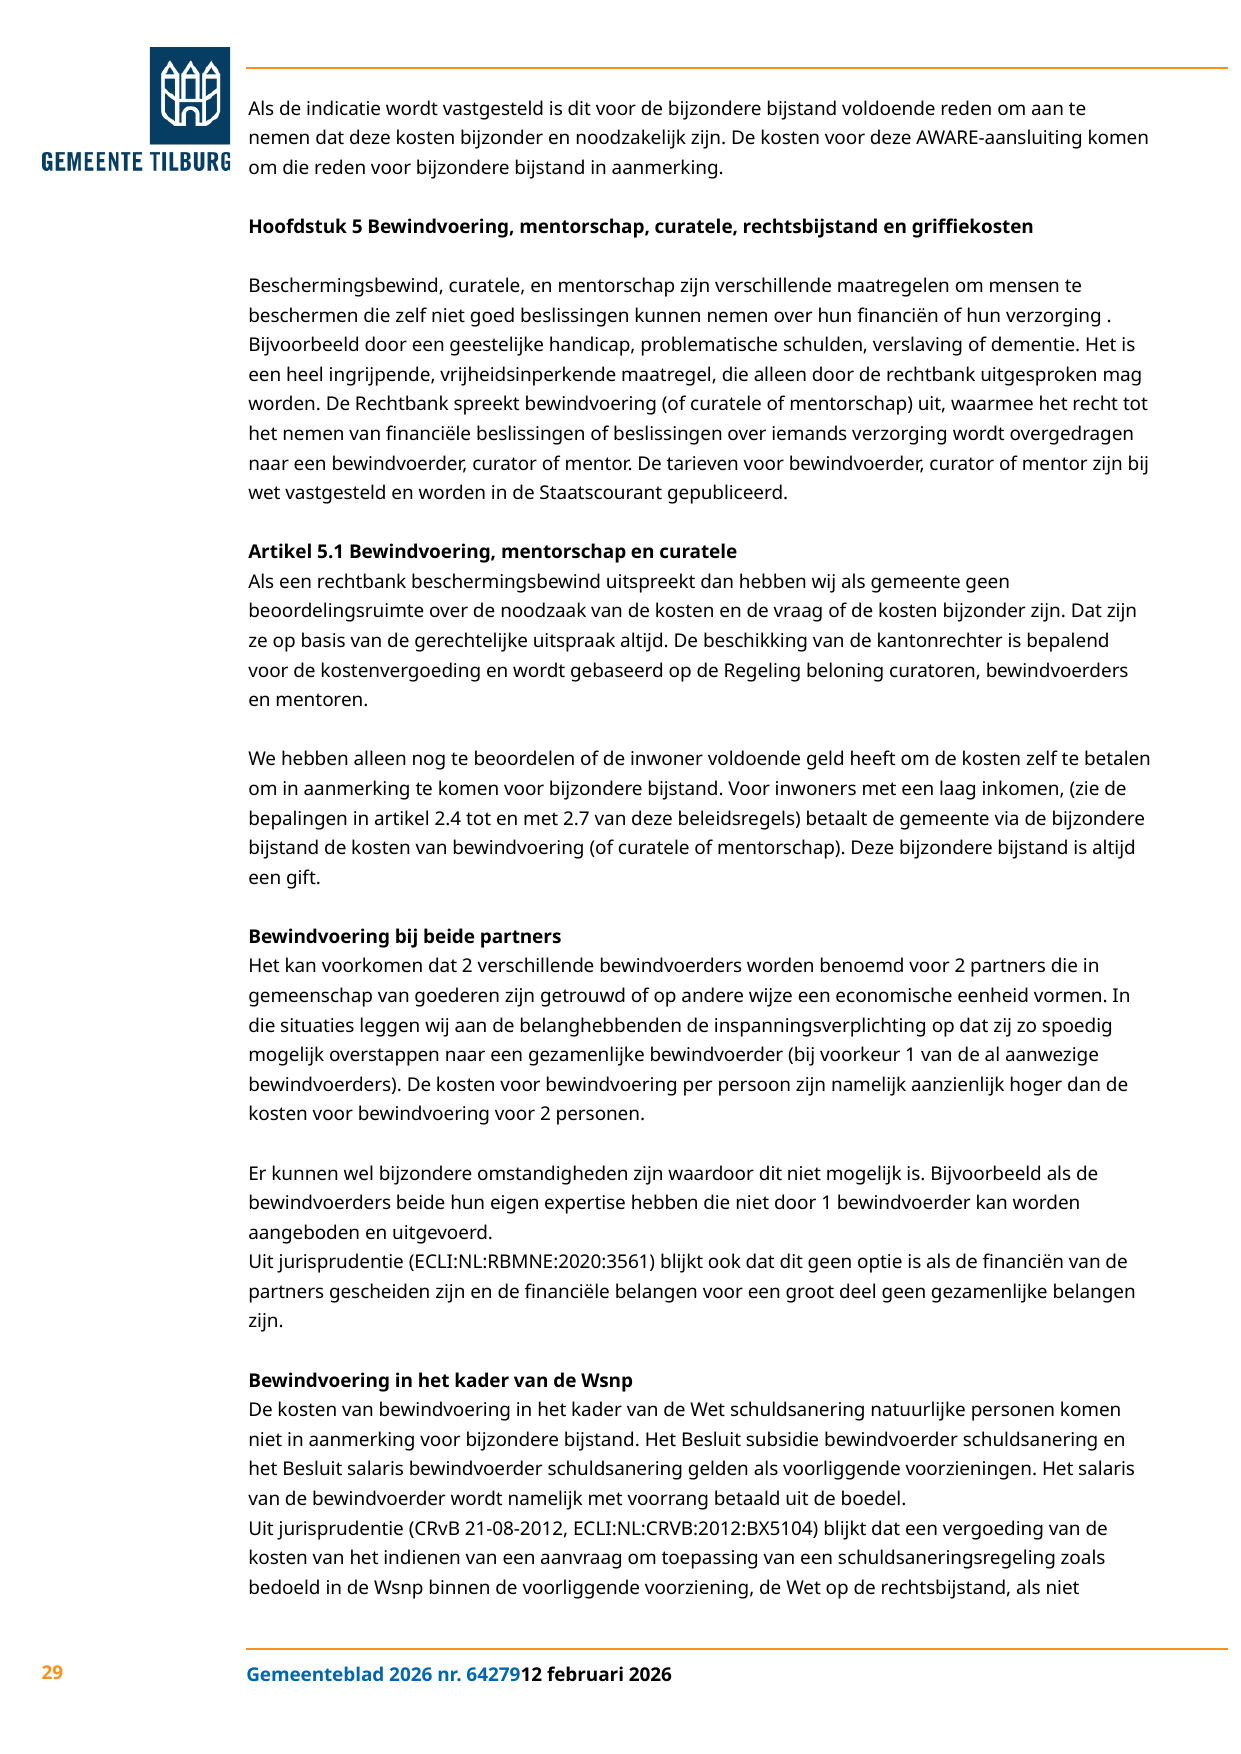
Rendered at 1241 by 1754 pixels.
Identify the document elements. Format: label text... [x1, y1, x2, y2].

text Als een rechtbank beschermingsbewind uitspreekt dan hebben wij als gemeente geen beoordelingsruimte over de noodzaak van de kosten en de vraag of de kosten bijzonder zijn. Dat zijn ze op basis van de gerechtelijke uitspraak altijd. De beschikking van de kantonrechter is bepalend voor de kostenvergoeding en wordt gebaseerd op de Regeling beloning curatoren, bewindvoerders en mentoren. [248, 568, 1152, 712]
text Het kan voorkomen dat 2 verschillende bewindvoerders worden benoemd voor 2 partners die in gemeenschap van goederen zijn getrouwd of op andere wijze een economische eenheid vormen. In die situaties leggen wij aan de belanghebbenden de inspanningsverplichting op dat zij zo spoedig mogelijk overstappen naar een gezamenlijke bewindvoerder (bij voorkeur 1 van de al aanwezige bewindvoerders). De kosten voor bewindvoering per persoon zijn namelijk aanzienlijk hoger dan de kosten voor bewindvoering voor 2 personen. [248, 953, 1152, 1126]
text Bewindvoering bij beide partners [248, 923, 1152, 949]
text Als de indicatie wordt vastgesteld is dit voor de bijzondere bijstand voldoende reden om aan te nemen dat deze kosten bijzonder en noodzakelijk zijn. De kosten voor deze AWARE-aansluiting komen om die reden voor bijzondere bijstand in aanmerking. [248, 95, 1152, 180]
text We hebben alleen nog te beoordelen of de inwoner voldoende geld heeft om de kosten zelf te betalen om in aanmerking te komen voor bijzondere bijstand. Voor inwoners met een laag inkomen, (zie de bepalingen in artikel 2.4 tot en met 2.7 van deze beleidsregels) betaalt de gemeente via de bijzondere bijstand de kosten van bewindvoering (of curatele of mentorschap). Deze bijzondere bijstand is altijd een gift. [248, 746, 1152, 890]
picture [41, 47, 231, 172]
text Beschermingsbewind, curatele, en mentorschap zijn verschillende maatregelen om mensen te beschermen die zelf niet goed beslissingen kunnen nemen over hun financiën of hun verzorging . Bijvoorbeeld door een geestelijke handicap, problematische schulden, verslaving of dementie. Het is een heel ingrijpende, vrijheidsinperkende maatregel, die alleen door de rechtbank uitgesproken mag worden. De Rechtbank spreekt bewindvoering (of curatele of mentorschap) uit, waarmee het recht tot het nemen van financiële beslissingen of beslissingen over iemands verzorging wordt overgedragen naar een bewindvoerder, curator of mentor. De tarieven voor bewindvoerder, curator of mentor zijn bij wet vastgesteld en worden in de Staatscourant gepubliceerd. [248, 272, 1152, 505]
text Hoofdstuk 5 Bewindvoering, mentorschap, curatele, rechtsbijstand en griffiekosten [248, 213, 1152, 239]
text Uit jurisprudentie (ECLI:NL:RBMNE:2020:3561) blijkt ook dat dit geen optie is als de financiën van de partners gescheiden zijn en de financiële belangen voor een groot deel geen gezamenlijke belangen zijn. [248, 1248, 1152, 1333]
text Bewindvoering in het kader van de Wsnp [248, 1367, 1152, 1393]
text De kosten van bewindvoering in het kader van de Wet schuldsanering natuurlijke personen komen niet in aanmerking voor bijzondere bijstand. Het Besluit subsidie bewindvoerder schuldsanering en het Besluit salaris bewindvoerder schuldsanering gelden als voorliggende voorzieningen. Het salaris van de bewindvoerder wordt namelijk met voorrang betaald uit de boedel. [248, 1396, 1152, 1511]
text Er kunnen wel bijzondere omstandigheden zijn waardoor dit niet mogelijk is. Bijvoorbeeld als de bewindvoerders beide hun eigen expertise hebben die niet door 1 bewindvoerder kan worden aangeboden en uitgevoerd. [248, 1160, 1152, 1245]
text Uit jurisprudentie (CRvB 21-08-2012, ECLI:NL:CRVB:2012:BX5104) blijkt dat een vergoeding van de kosten van het indienen van een aanvraag om toepassing van een schuldsaneringsregeling zoals bedoeld in de Wsnp binnen de voorliggende voorziening, de Wet op de rechtsbijstand, als niet [248, 1515, 1152, 1600]
text Artikel 5.1 Bewindvoering, mentorschap en curatele [248, 538, 1152, 564]
